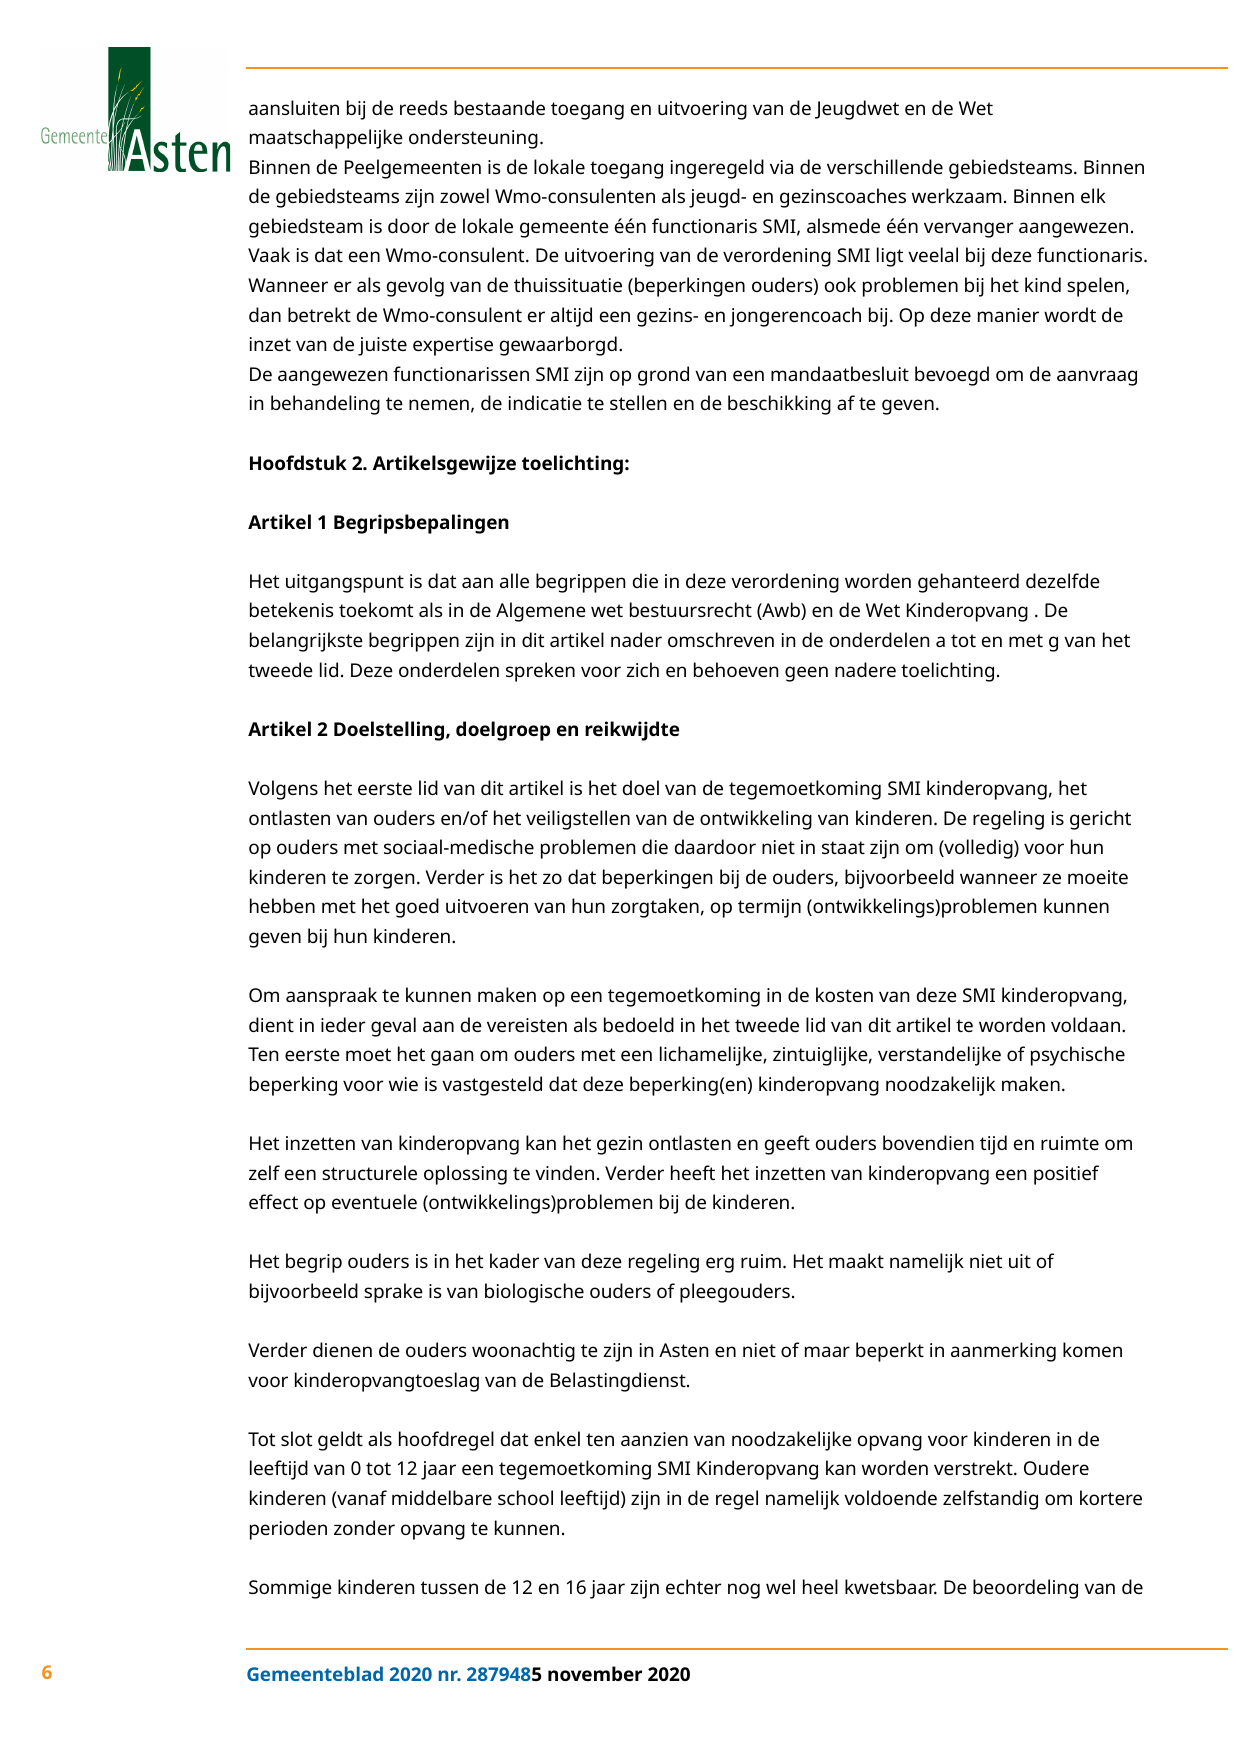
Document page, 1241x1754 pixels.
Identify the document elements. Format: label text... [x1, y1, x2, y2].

text Om aanspraak te kunnen maken op een tegemoetkoming in de kosten van deze SMI kinderopvang, dient in ieder geval aan de vereisten als bedoeld in het tweede lid van dit artikel te worden voldaan. [248, 982, 1152, 1038]
text Binnen de Peelgemeenten is de lokale toegang ingeregeld via de verschillende gebiedsteams. Binnen de gebiedsteams zijn zowel Wmo-consulenten als jeugd- en gezinscoaches werkzaam. Binnen elk gebiedsteam is door de lokale gemeente één functionaris SMI, alsmede één vervanger aangewezen. Vaak is dat een Wmo-consulent. De uitvoering van de verordening SMI ligt veelal bij deze functionaris. [248, 154, 1152, 268]
text Hoofdstuk 2. Artikelsgewijze toelichting: [248, 450, 1152, 476]
text Het begrip ouders is in het kader van deze regeling erg ruim. Het maakt namelijk niet uit of bijvoorbeeld sprake is van biologische ouders of pleegouders. [248, 1248, 1152, 1304]
text Verder dienen de ouders woonachtig te zijn in Asten en niet of maar beperkt in aanmerking komen voor kinderopvangtoeslag van de Belastingdienst. [248, 1337, 1152, 1393]
text aansluiten bij de reeds bestaande toegang en uitvoering van de Jeugdwet en de Wet maatschappelijke ondersteuning. [248, 95, 1152, 150]
text Het uitgangspunt is dat aan alle begrippen die in deze verordening worden gehanteerd dezelfde betekenis toekomt als in de Algemene wet bestuursrecht (Awb) en de Wet Kinderopvang . De belangrijkste begrippen zijn in dit artikel nader omschreven in de onderdelen a tot en met g van het tweede lid. Deze onderdelen spreken voor zich en behoeven geen nadere toelichting. [248, 568, 1152, 683]
text Het inzetten van kinderopvang kan het gezin ontlasten en geeft ouders bovendien tijd en ruimte om zelf een structurele oplossing te vinden. Verder heeft het inzetten van kinderopvang een positief effect op eventuele (ontwikkelings)problemen bij de kinderen. [248, 1130, 1152, 1215]
text De aangewezen functionarissen SMI zijn op grond van een mandaatbesluit bevoegd om de aanvraag in behandeling te nemen, de indicatie te stellen en de beschikking af te geven. [248, 361, 1152, 416]
text Tot slot geldt als hoofdregel dat enkel ten aanzien van noodzakelijke opvang voor kinderen in de leeftijd van 0 tot 12 jaar een tegemoetkoming SMI Kinderopvang kan worden verstrekt. Oudere kinderen (vanaf middelbare school leeftijd) zijn in de regel namelijk voldoende zelfstandig om kortere perioden zonder opvang te kunnen. [248, 1426, 1152, 1541]
text Artikel 2 Doelstelling, doelgroep en reikwijdte [248, 716, 1152, 742]
text Sommige kinderen tussen de 12 en 16 jaar zijn echter nog wel heel kwetsbaar. De beoordeling van de [248, 1574, 1152, 1600]
text Ten eerste moet het gaan om ouders met een lichamelijke, zintuiglijke, verstandelijke of psychische beperking voor wie is vastgesteld dat deze beperking(en) kinderopvang noodzakelijk maken. [248, 1041, 1152, 1097]
picture [41, 47, 231, 172]
text Wanneer er als gevolg van de thuissituatie (beperkingen ouders) ook problemen bij het kind spelen, dan betrekt de Wmo-consulent er altijd een gezins- en jongerencoach bij. Op deze manier wordt de inzet van de juiste expertise gewaarborgd. [248, 272, 1152, 357]
text Volgens het eerste lid van dit artikel is het doel van de tegemoetkoming SMI kinderopvang, het ontlasten van ouders en/of het veiligstellen van de ontwikkeling van kinderen. De regeling is gericht op ouders met sociaal-medische problemen die daardoor niet in staat zijn om (volledig) voor hun kinderen te zorgen. Verder is het zo dat beperkingen bij de ouders, bijvoorbeeld wanneer ze moeite hebben met het goed uitvoeren van hun zorgtaken, op termijn (ontwikkelings)problemen kunnen geven bij hun kinderen. [248, 775, 1152, 949]
text Artikel 1 Begripsbepalingen [248, 509, 1152, 535]
